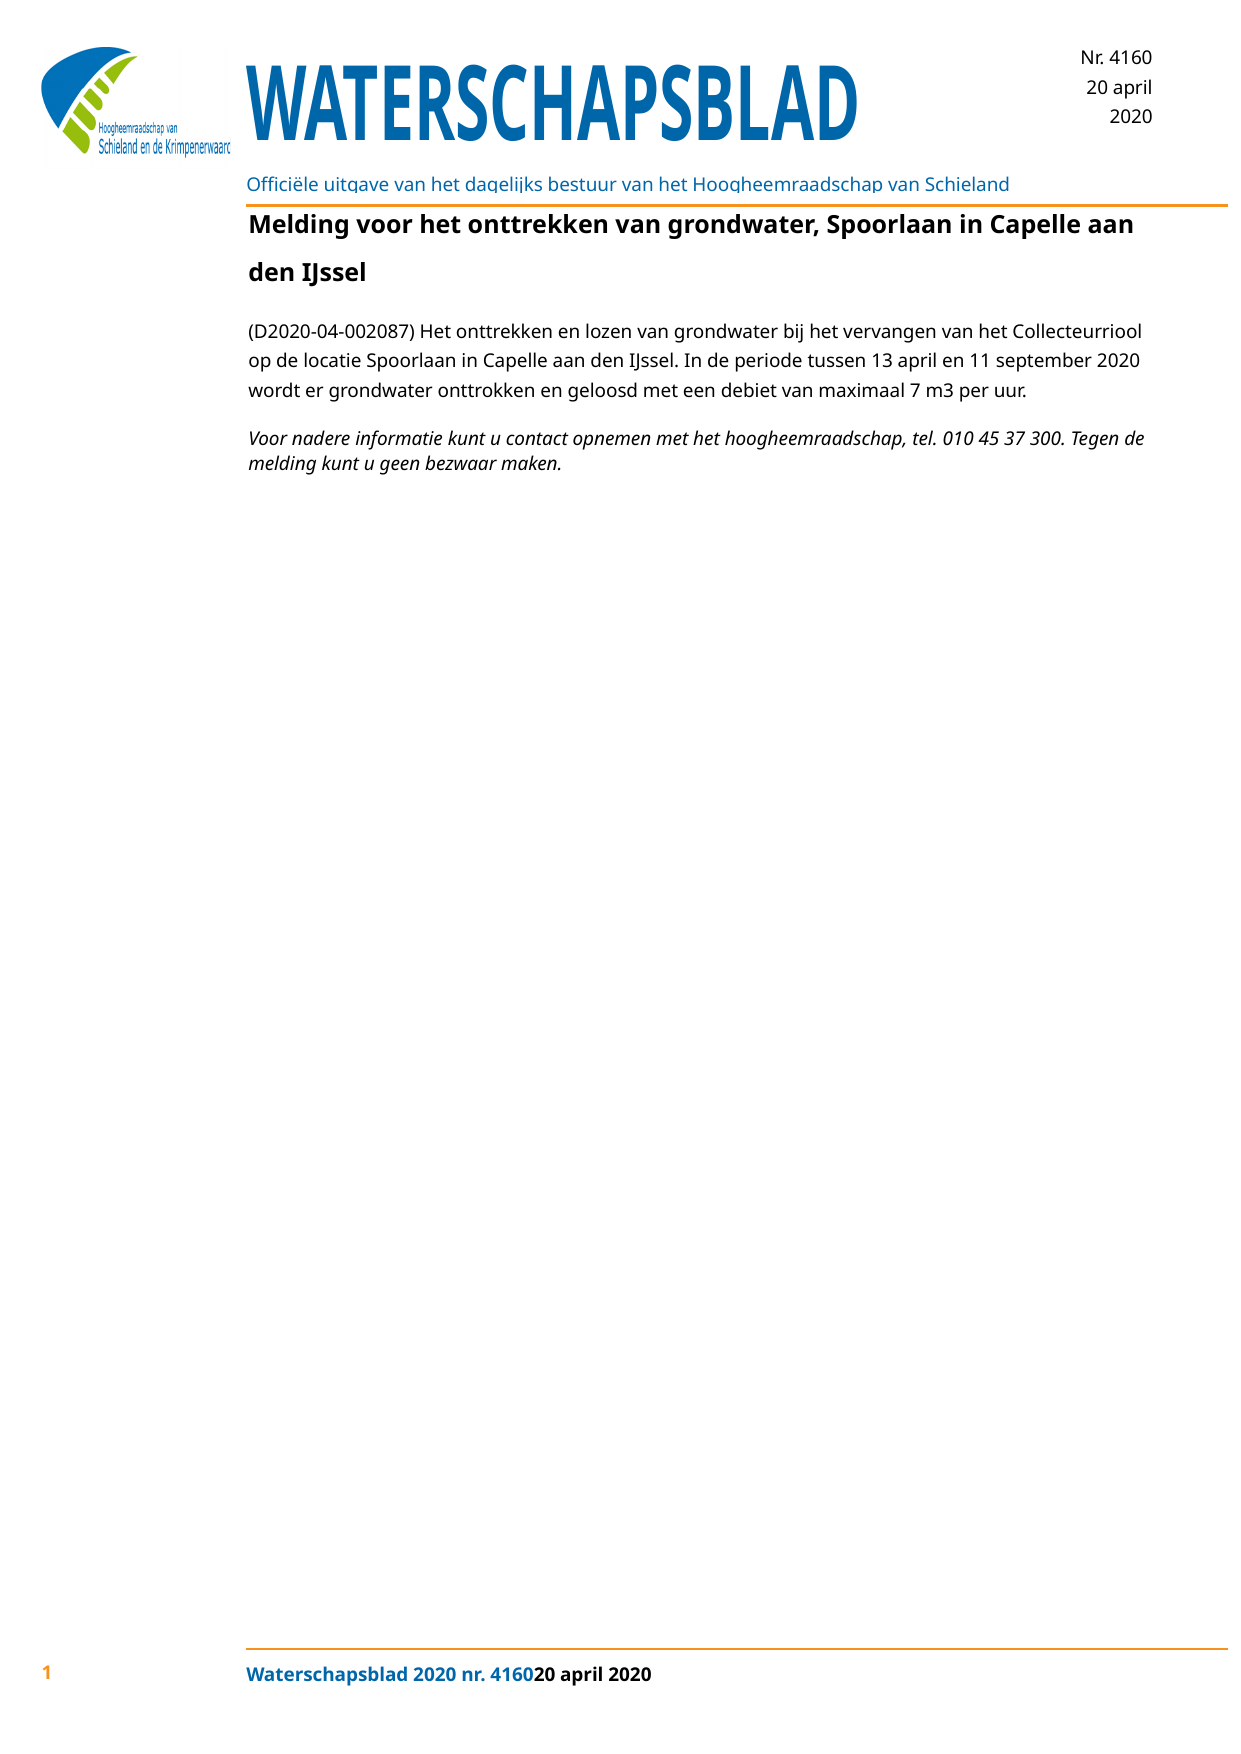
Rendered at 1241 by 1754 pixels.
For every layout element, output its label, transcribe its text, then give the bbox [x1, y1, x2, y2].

picture [41, 47, 231, 172]
text Melding voor het onttrekken van grondwater, Spoorlaan in Capelle aan den IJssel [248, 207, 1152, 288]
text Voor nadere informatie kunt u contact opnemen met het hoogheemraadschap, tel. 010 45 37 300. Tegen de melding kunt u geen bezwaar maken. [248, 425, 1152, 476]
text (D2020-04-002087) Het onttrekken en lozen van grondwater bij het vervangen van het Collecteurriool op de locatie Spoorlaan in Capelle aan den IJssel. In de periode tussen 13 april en 11 september 2020 wordt er grondwater onttrokken en geloosd met een debiet van maximaal 7 m3 per uur. [248, 318, 1152, 403]
